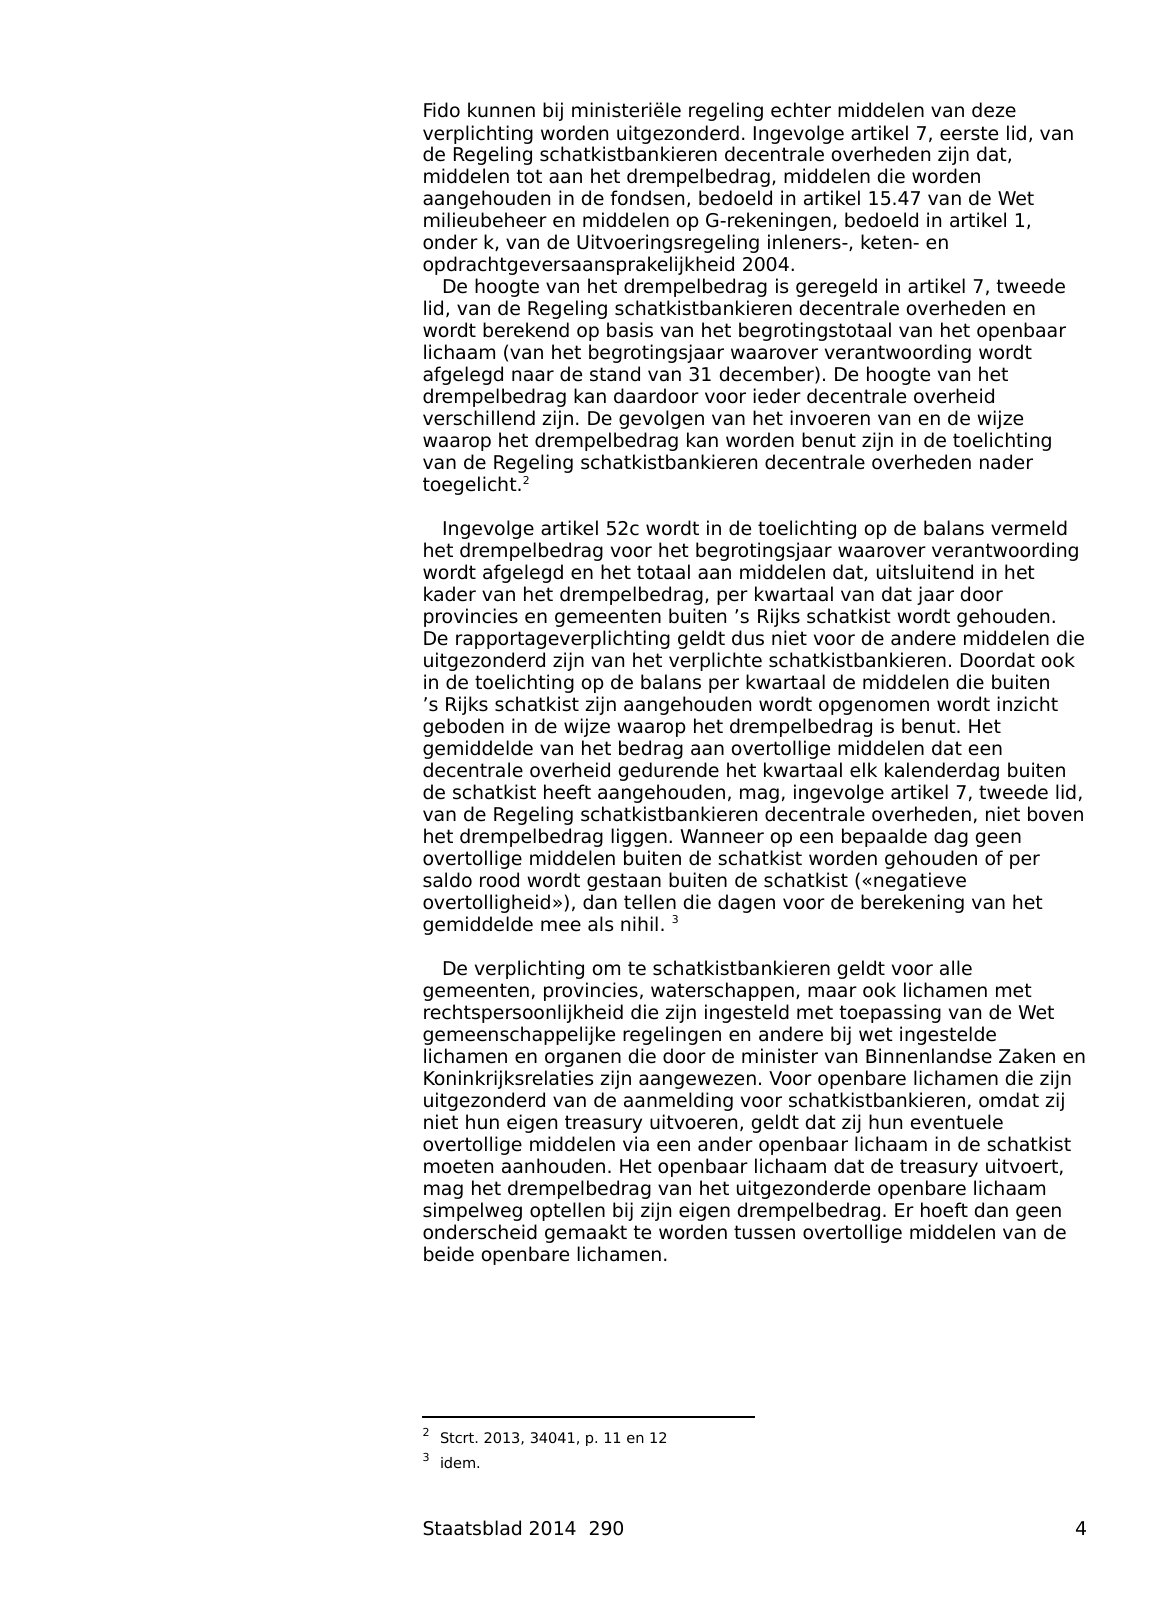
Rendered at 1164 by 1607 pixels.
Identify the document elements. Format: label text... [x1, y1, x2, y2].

text Stcrt. 2013, 34041, p. 11 en 12 [422, 1426, 1087, 1448]
text Ingevolge artikel 52c wordt in de toelichting op de balans vermeld het drempelbedrag voor het begrotingsjaar waarover verantwoording wordt afgelegd en het totaal aan middelen dat, uitsluitend in het kader van het drempelbedrag, per kwartaal van dat jaar door provincies en gemeenten buiten ’s Rijks schatkist wordt gehouden. De rapportageverplichting geldt dus niet voor de andere middelen die uitgezonderd zijn van het verplichte schatkistbankieren. Doordat ook in de toelichting op de balans per kwartaal de middelen die buiten ’s Rijks schatkist zijn aangehouden wordt opgenomen wordt inzicht geboden in de wijze waarop het drempelbedrag is benut. Het gemiddelde van het bedrag aan overtollige middelen dat een decentrale overheid gedurende het kwartaal elk kalenderdag buiten de schatkist heeft aangehouden, mag, ingevolge artikel 7, tweede lid, van de Regeling schatkistbankieren decentrale overheden, niet boven het drempelbedrag liggen. Wanneer op een bepaalde dag geen overtollige middelen buiten de schatkist worden gehouden of per saldo rood wordt gestaan buiten de schatkist («negatieve overtolligheid»), dan tellen die dagen voor de berekening van het gemiddelde mee als nihil. [422, 518, 1087, 936]
text De hoogte van het drempelbedrag is geregeld in artikel 7, tweede lid, van de Regeling schatkistbankieren decentrale overheden en wordt berekend op basis van het begrotingstotaal van het openbaar lichaam (van het begrotingsjaar waarover verantwoording wordt afgelegd naar de stand van 31 december). De hoogte van het drempelbedrag kan daardoor voor ieder decentrale overheid verschillend zijn. De gevolgen van het invoeren van en de wijze waarop het drempelbedrag kan worden benut zijn in de toelichting van de Regeling schatkistbankieren decentrale overheden nader toegelicht. [422, 276, 1087, 496]
text idem. [422, 1451, 1087, 1473]
text Fido kunnen bij ministeriële regeling echter middelen van deze verplichting worden uitgezonderd. Ingevolge artikel 7, eerste lid, van de Regeling schatkistbankieren decentrale overheden zijn dat, middelen tot aan het drempelbedrag, middelen die worden aangehouden in de fondsen, bedoeld in artikel 15.47 van de Wet milieubeheer en middelen op G-rekeningen, bedoeld in artikel 1, onder k, van de Uitvoeringsregeling inleners-, keten- en opdrachtgeversaansprakelijkheid 2004. [422, 100, 1087, 276]
text De verplichting om te schatkistbankieren geldt voor alle gemeenten, provincies, waterschappen, maar ook lichamen met rechtspersoonlijkheid die zijn ingesteld met toepassing van de Wet gemeenschappelijke regelingen en andere bij wet ingestelde lichamen en organen die door de minister van Binnenlandse Zaken en Koninkrijksrelaties zijn aangewezen. Voor openbare lichamen die zijn uitgezonderd van de aanmelding voor schatkistbankieren, omdat zij niet hun eigen treasury uitvoeren, geldt dat zij hun eventuele overtollige middelen via een ander openbaar lichaam in de schatkist moeten aanhouden. Het openbaar lichaam dat de treasury uitvoert, mag het drempelbedrag van het uitgezonderde openbare lichaam simpelweg optellen bij zijn eigen drempelbedrag. Er hoeft dan geen onderscheid gemaakt te worden tussen overtollige middelen van de beide openbare lichamen. [422, 958, 1087, 1266]
